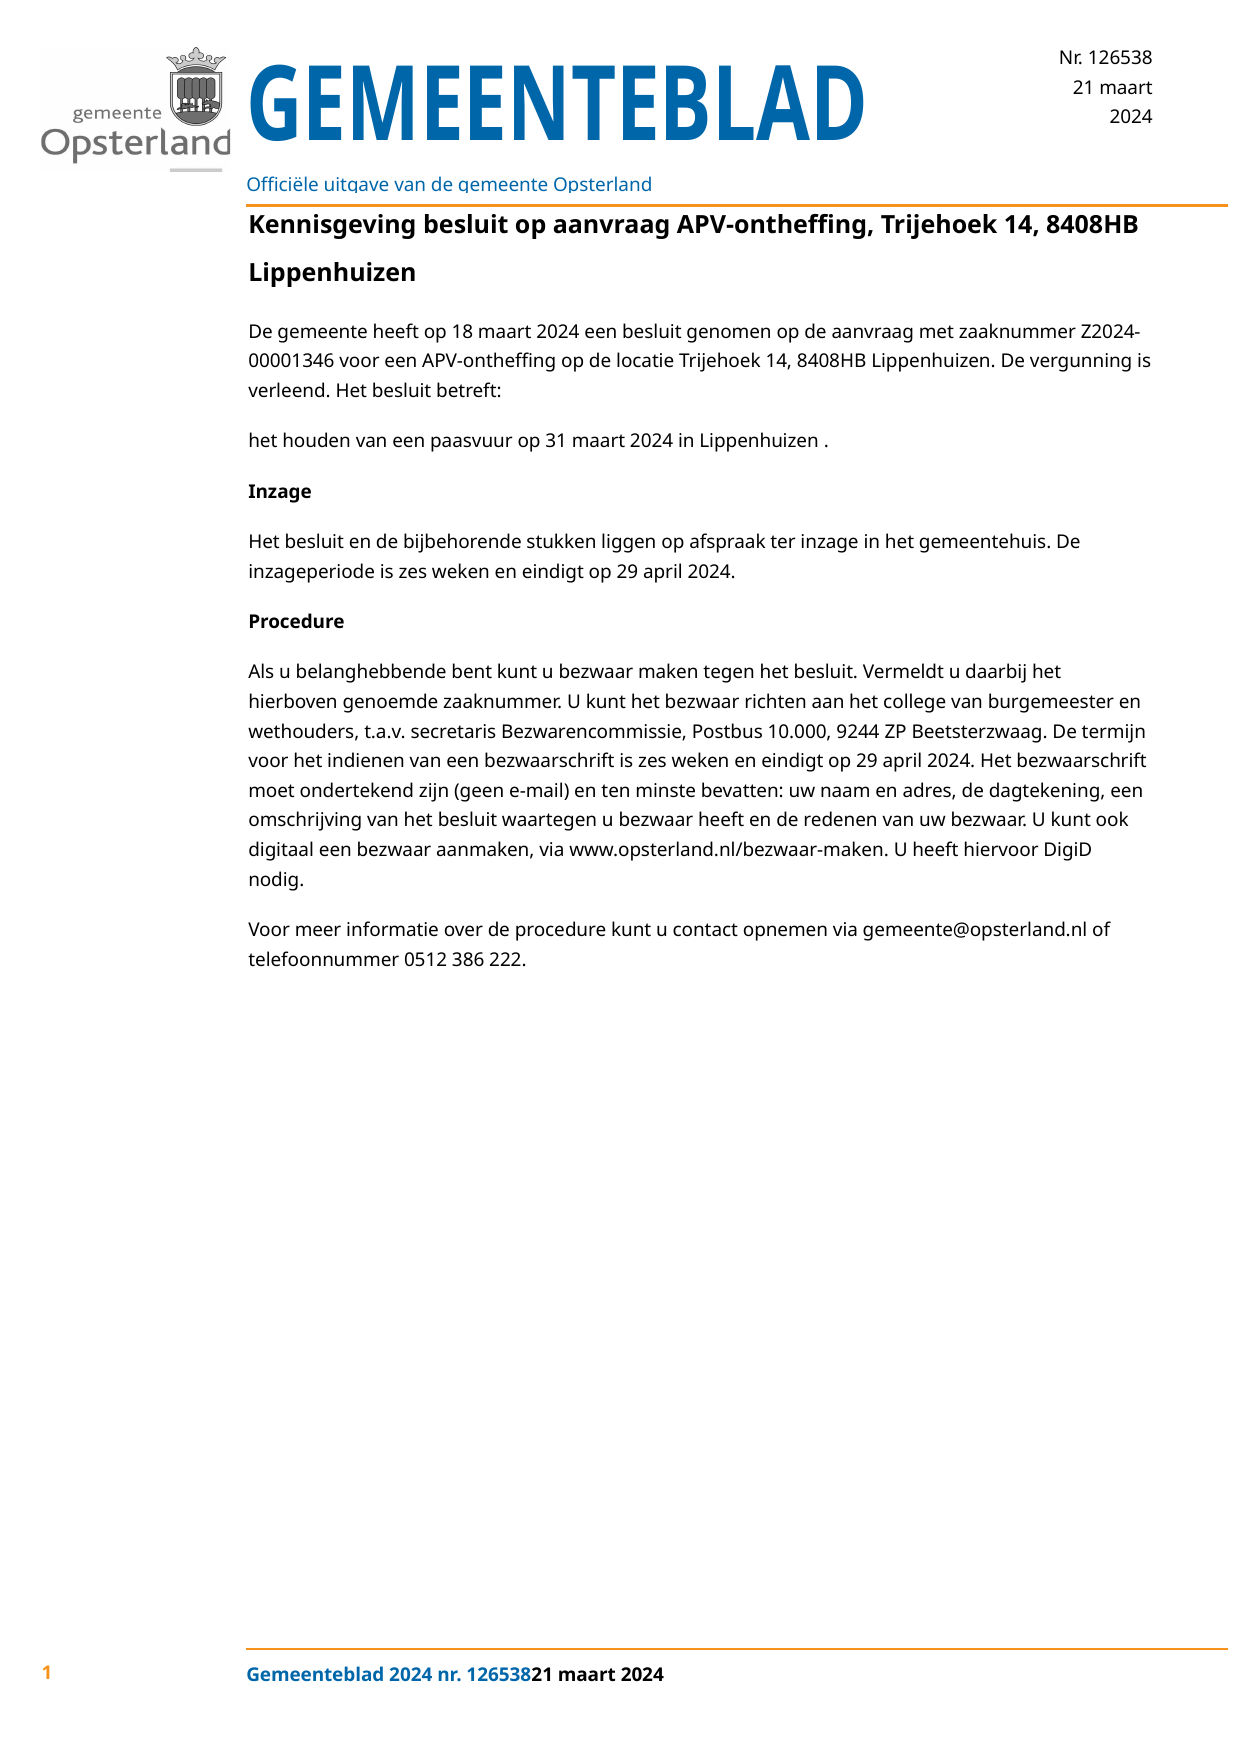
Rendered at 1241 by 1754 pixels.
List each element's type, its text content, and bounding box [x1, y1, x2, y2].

text Kennisgeving besluit op aanvraag APV-ontheffing, Trijehoek 14, 8408HB Lippenhuizen [248, 207, 1152, 288]
picture [41, 47, 231, 172]
text Voor meer informatie over de procedure kunt u contact opnemen via gemeente@opsterland.nl of telefoonnummer 0512 386 222. [248, 916, 1152, 972]
text het houden van een paasvuur op 31 maart 2024 in Lippenhuizen . [248, 427, 1152, 453]
text Als u belanghebbende bent kunt u bezwaar maken tegen het besluit. Vermeldt u daarbij het hierboven genoemde zaaknummer. U kunt het bezwaar richten aan het college van burgemeester en wethouders, t.a.v. secretaris Bezwarencommissie, Postbus 10.000, 9244 ZP Beetsterzwaag. De termijn voor het indienen van een bezwaarschrift is zes weken en eindigt op 29 april 2024. Het bezwaarschrift moet ondertekend zijn (geen e-mail) en ten minste bevatten: uw naam en adres, de dagtekening, een omschrijving van het besluit waartegen u bezwaar heeft en de redenen van uw bezwaar. U kunt ook digitaal een bezwaar aanmaken, via www.opsterland.nl/bezwaar-maken. U heeft hiervoor DigiD nodig. [248, 659, 1152, 892]
text Inzage [248, 478, 1152, 504]
text Procedure [248, 608, 1152, 634]
text De gemeente heeft op 18 maart 2024 een besluit genomen op de aanvraag met zaaknummer Z2024-00001346 voor een APV-ontheffing op de locatie Trijehoek 14, 8408HB Lippenhuizen. De vergunning is verleend. Het besluit betreft: [248, 318, 1152, 403]
text Het besluit en de bijbehorende stukken liggen op afspraak ter inzage in het gemeentehuis. De inzageperiode is zes weken en eindigt op 29 april 2024. [248, 528, 1152, 584]
